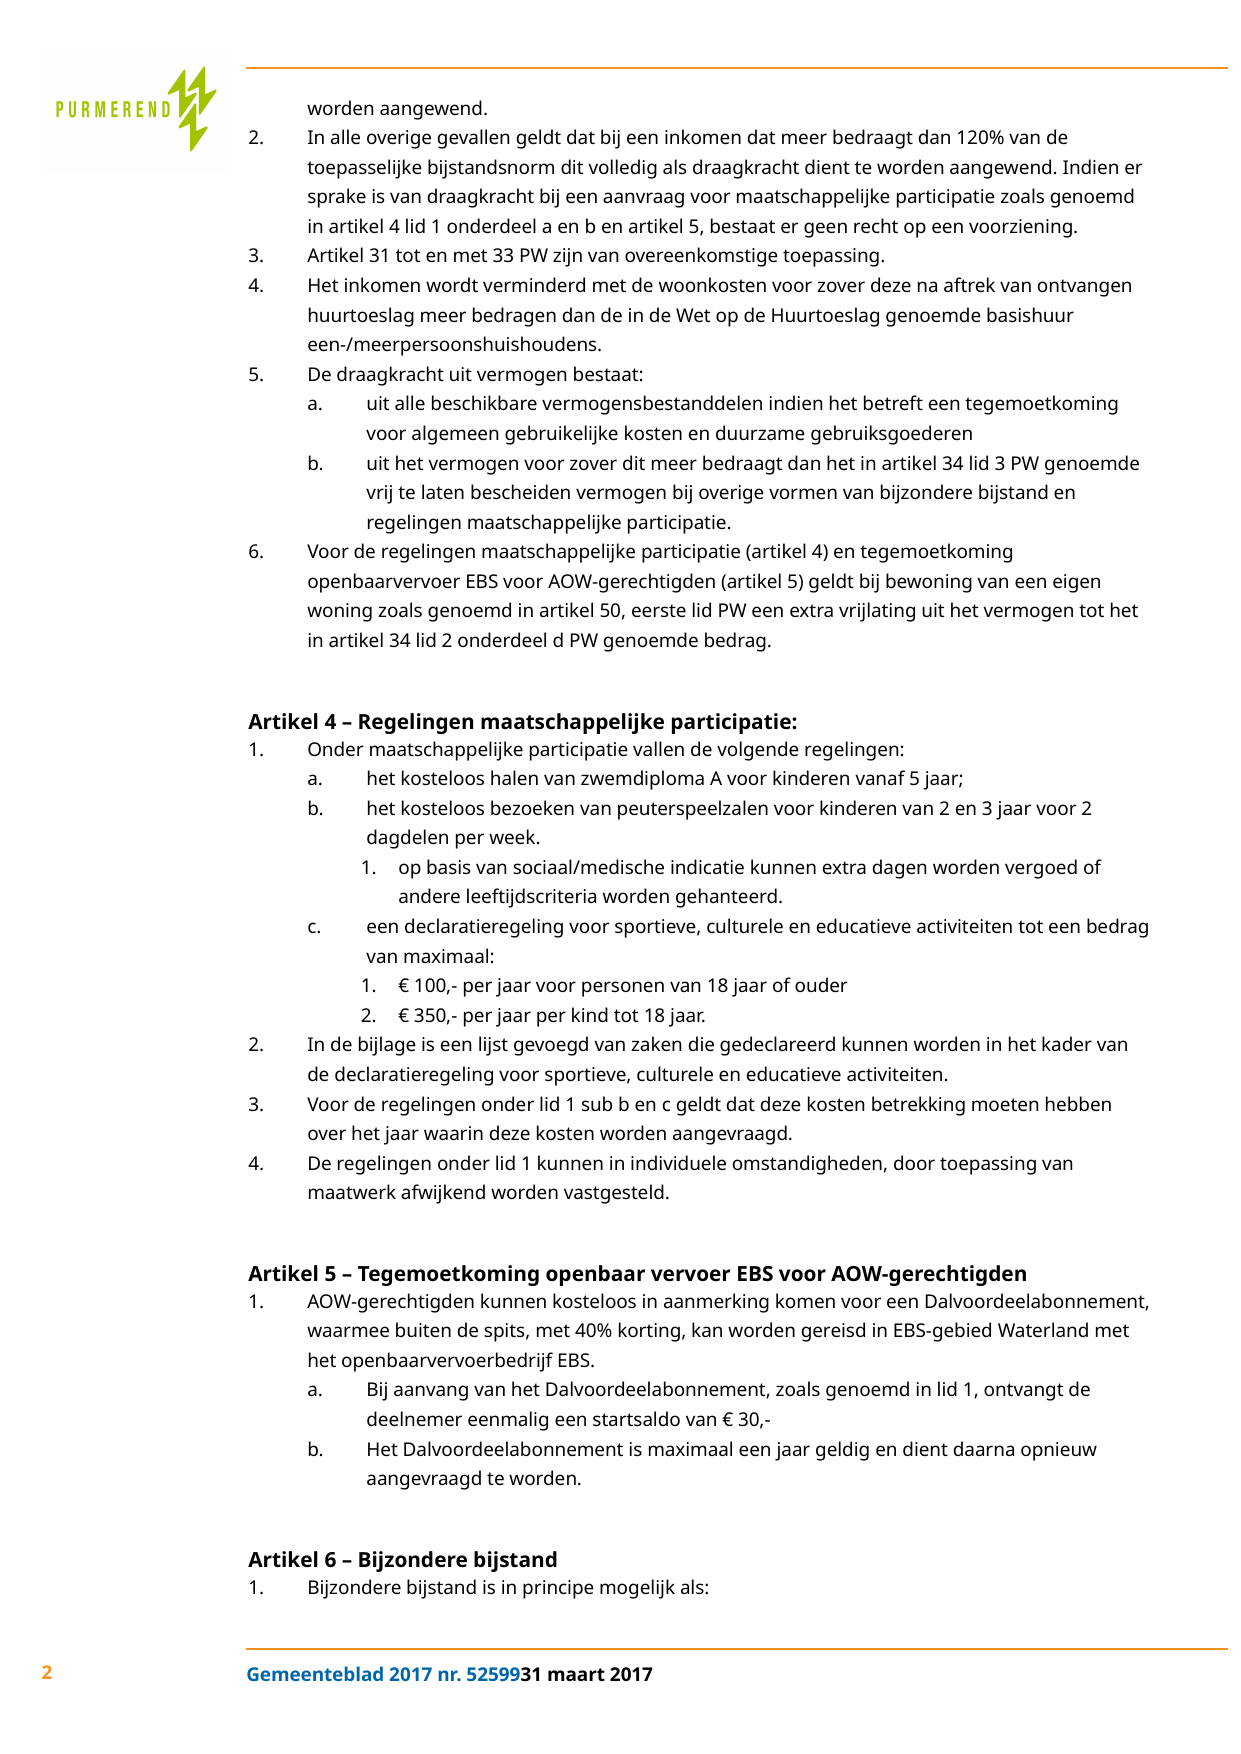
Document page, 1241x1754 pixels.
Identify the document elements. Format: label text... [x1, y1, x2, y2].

list uit het vermogen voor zover dit meer bedraagt dan het in artikel 34 lid 3 PW genoemde vrij te laten bescheiden vermogen bij overige vormen van bijzondere bijstand en regelingen maatschappelijke participatie. [307, 450, 1152, 535]
text Artikel 5 – Tegemoetkoming openbaar vervoer EBS voor AOW-gerechtigden [248, 1259, 1152, 1288]
list De draagkracht uit vermogen bestaat: [248, 361, 1152, 387]
list uit alle beschikbare vermogensbestanddelen indien het betreft een tegemoetkoming voor algemeen gebruikelijke kosten en duurzame gebruiksgoederen [307, 391, 1152, 446]
list In alle overige gevallen geldt dat bij een inkomen dat meer bedraagt dan 120% van de toepasselijke bijstandsnorm dit volledig als draagkracht dient te worden aangewend. Indien er sprake is van draagkracht bij een aanvraag voor maatschappelijke participatie zoals genoemd in artikel 4 lid 1 onderdeel a en b en artikel 5, bestaat er geen recht op een voorziening. [248, 124, 1152, 239]
list Bijzondere bijstand is in principe mogelijk als: [248, 1574, 1152, 1599]
list De regelingen onder lid 1 kunnen in individuele omstandigheden, door toepassing van maatwerk afwijkend worden vastgesteld. [248, 1150, 1152, 1205]
list Onder maatschappelijke participatie vallen de volgende regelingen: [248, 736, 1152, 761]
text Artikel 4 – Regelingen maatschappelijke participatie: [248, 707, 1152, 736]
list worden aangewend. [248, 95, 1152, 121]
list Artikel 31 tot en met 33 PW zijn van overeenkomstige toepassing. [248, 243, 1152, 268]
list In de bijlage is een lijst gevoegd van zaken die gedeclareerd kunnen worden in het kader van de declaratieregeling voor sportieve, culturele en educatieve activiteiten. [248, 1032, 1152, 1087]
list € 100,- per jaar voor personen van 18 jaar of ouder [361, 972, 1152, 998]
picture [41, 47, 231, 172]
list het kosteloos bezoeken van peuterspeelzalen voor kinderen van 2 en 3 jaar voor 2 dagdelen per week. [307, 795, 1152, 850]
list op basis van sociaal/medische indicatie kunnen extra dagen worden vergoed of andere leeftijdscriteria worden gehanteerd. [361, 854, 1152, 909]
list Voor de regelingen maatschappelijke participatie (artikel 4) en tegemoetkoming openbaarvervoer EBS voor AOW-gerechtigden (artikel 5) geldt bij bewoning van een eigen woning zoals genoemd in artikel 50, eerste lid PW een extra vrijlating uit het vermogen tot het in artikel 34 lid 2 onderdeel d PW genoemde bedrag. [248, 538, 1152, 653]
list AOW-gerechtigden kunnen kosteloos in aanmerking komen voor een Dalvoordeelabonnement, waarmee buiten de spits, met 40% korting, kan worden gereisd in EBS-gebied Waterland met het openbaarvervoerbedrijf EBS. [248, 1288, 1152, 1373]
list het kosteloos halen van zwemdiploma A voor kinderen vanaf 5 jaar; [307, 765, 1152, 791]
list Bij aanvang van het Dalvoordeelabonnement, zoals genoemd in lid 1, ontvangt de deelnemer eenmalig een startsaldo van € 30,- [307, 1377, 1152, 1432]
list Het inkomen wordt verminderd met de woonkosten voor zover deze na aftrek van ontvangen huurtoeslag meer bedragen dan de in de Wet op de Huurtoeslag genoemde basishuur een-/meerpersoonshuishoudens. [248, 272, 1152, 357]
list een declaratieregeling voor sportieve, culturele en educatieve activiteiten tot een bedrag van maximaal: [307, 913, 1152, 968]
text Artikel 6 – Bijzondere bijstand [248, 1545, 1152, 1574]
list Voor de regelingen onder lid 1 sub b en c geldt dat deze kosten betrekking moeten hebben over het jaar waarin deze kosten worden aangevraagd. [248, 1091, 1152, 1146]
list € 350,- per jaar per kind tot 18 jaar. [361, 1002, 1152, 1028]
list Het Dalvoordeelabonnement is maximaal een jaar geldig en dient daarna opnieuw aangevraagd te worden. [307, 1436, 1152, 1491]
